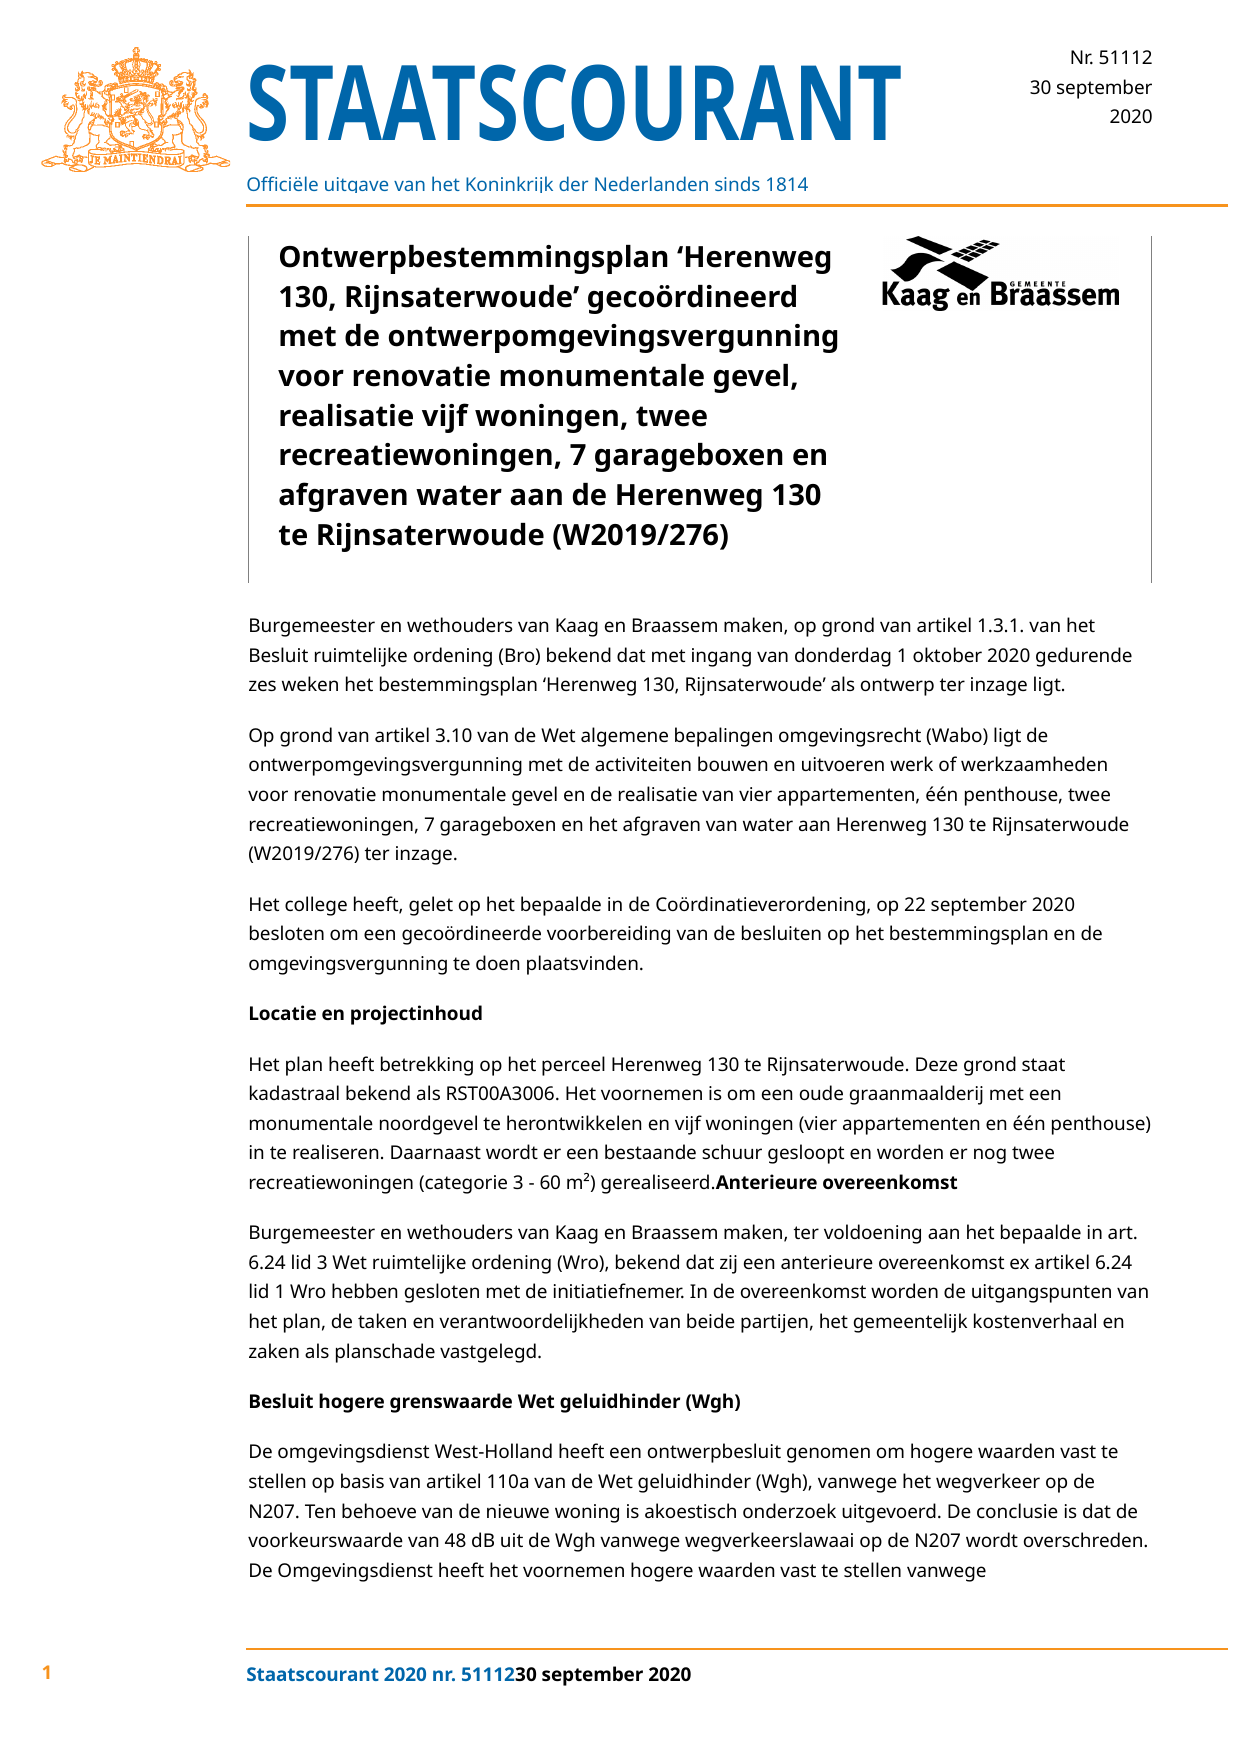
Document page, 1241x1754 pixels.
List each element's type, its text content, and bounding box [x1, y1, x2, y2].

text Besluit hogere grenswaarde Wet geluidhinder (Wgh) [248, 1388, 1152, 1414]
picture [882, 236, 1119, 311]
text De omgevingsdienst West-Holland heeft een ontwerpbesluit genomen om hogere waarden vast te stellen op basis van artikel 110a van de Wet geluidhinder (Wgh), vanwege het wegverkeer op de N207. Ten behoeve van de nieuwe woning is akoestisch onderzoek uitgevoerd. De conclusie is dat de voorkeurswaarde van 48 dB uit de Wgh vanwege wegverkeerslawaai op de N207 wordt overschreden. De Omgevingsdienst heeft het voornemen hogere waarden vast te stellen vanwege [248, 1439, 1152, 1583]
table_header Ontwerpbestemmingsplan ‘Herenweg 130, Rijnsaterwoude’ gecoördineerd met de ontwerpomgevingsvergunning voor renovatie monumentale gevel, realisatie vijf woningen, twee recreatiewoningen, 7 garageboxen en afgraven water aan de Herenweg 130 te Rijnsaterwoude (W2019/276) [249, 236, 850, 583]
table_header [850, 236, 1151, 583]
text Locatie en projectinhoud [248, 1000, 1152, 1026]
text Het plan heeft betrekking op het perceel Herenweg 130 te Rijnsaterwoude. Deze grond staat kadastraal bekend als RST00A3006. Het voornemen is om een oude graanmaalderij met een monumentale noordgevel te herontwikkelen en vijf woningen (vier appartementen en één penthouse) in te realiseren. Daarnaast wordt er een bestaande schuur gesloopt en worden er nog twee recreatiewoningen (categorie 3 - 60 m²) gerealiseerd.Anterieure overeenkomst [248, 1051, 1152, 1195]
text Burgemeester en wethouders van Kaag en Braassem maken, ter voldoening aan het bepaalde in art. 6.24 lid 3 Wet ruimtelijke ordening (Wro), bekend dat zij een anterieure overeenkomst ex artikel 6.24 lid 1 Wro hebben gesloten met de initiatiefnemer. In de overeenkomst worden de uitgangspunten van het plan, de taken en verantwoordelijkheden van beide partijen, het gemeentelijk kostenverhaal en zaken als planschade vastgelegd. [248, 1219, 1152, 1363]
text Burgemeester en wethouders van Kaag en Braassem maken, op grond van artikel 1.3.1. van het Besluit ruimtelijke ordening (Bro) bekend dat met ingang van donderdag 1 oktober 2020 gedurende zes weken het bestemmingsplan ‘Herenweg 130, Rijnsaterwoude’ als ontwerp ter inzage ligt. [248, 612, 1152, 697]
text Het college heeft, gelet op het bepaalde in de Coördinatieverordening, op 22 september 2020 besloten om een gecoördineerde voorbereiding van de besluiten op het bestemmingsplan en de omgevingsvergunning te doen plaatsvinden. [248, 891, 1152, 976]
picture [41, 47, 231, 172]
text Op grond van artikel 3.10 van de Wet algemene bepalingen omgevingsrecht (Wabo) ligt de ontwerpomgevingsvergunning met de activiteiten bouwen en uitvoeren werk of werkzaamheden voor renovatie monumentale gevel en de realisatie van vier appartementen, één penthouse, twee recreatiewoningen, 7 garageboxen en het afgraven van water aan Herenweg 130 te Rijnsaterwoude (W2019/276) ter inzage. [248, 722, 1152, 866]
